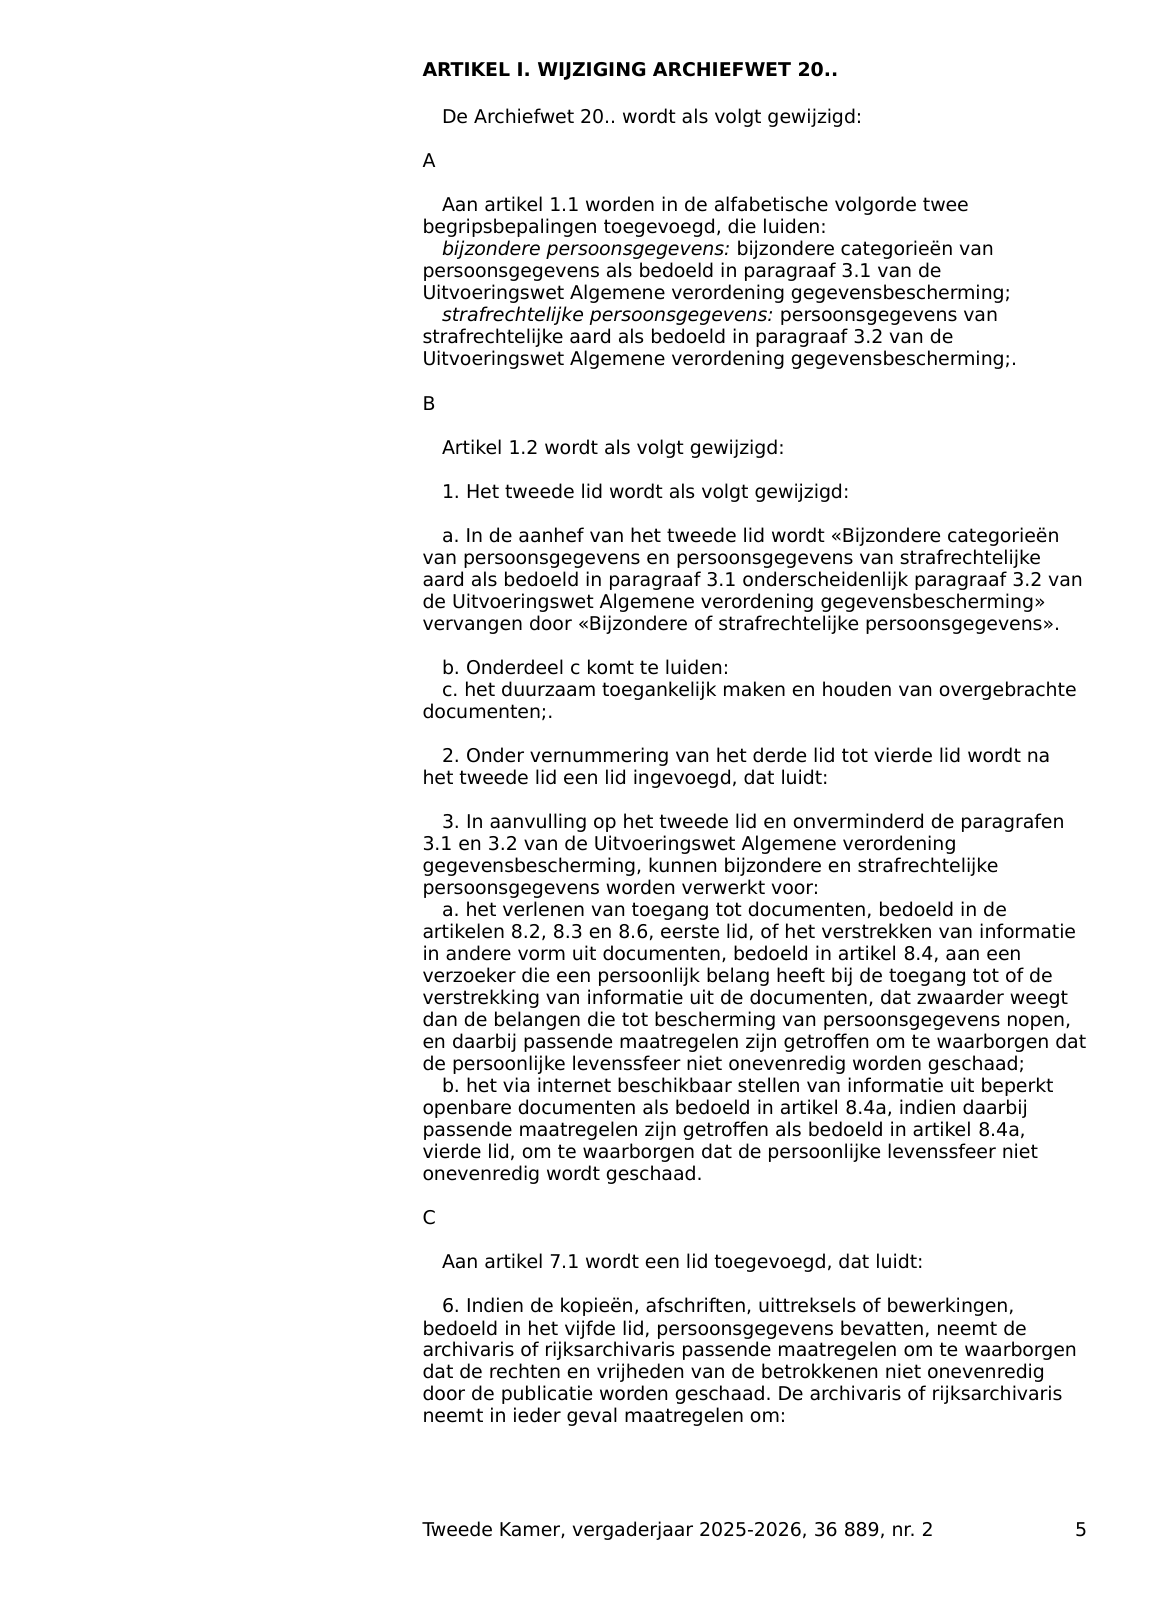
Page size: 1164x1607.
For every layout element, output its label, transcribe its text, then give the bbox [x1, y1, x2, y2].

text 3. In aanvulling op het tweede lid en onverminderd de paragrafen 3.1 en 3.2 van de Uitvoeringswet Algemene verordening gegevensbescherming, kunnen bijzondere en strafrechtelijke persoonsgegevens worden verwerkt voor: [422, 811, 1087, 899]
text strafrechtelijke persoonsgegevens: persoonsgegevens van strafrechtelijke aard als bedoeld in paragraaf 3.2 van de Uitvoeringswet Algemene verordening gegevensbescherming;. [422, 304, 1087, 370]
text 1. Het tweede lid wordt als volgt gewijzigd: [422, 481, 1087, 503]
text Aan artikel 7.1 wordt een lid toegevoegd, dat luidt: [422, 1251, 1087, 1273]
text b. het via internet beschikbaar stellen van informatie uit beperkt openbare documenten als bedoeld in artikel 8.4a, indien daarbij passende maatregelen zijn getroffen als bedoeld in artikel 8.4a, vierde lid, om te waarborgen dat de persoonlijke levenssfeer niet onevenredig wordt geschaad. [422, 1075, 1087, 1185]
text C [422, 1207, 1087, 1229]
text a. In de aanhef van het tweede lid wordt «Bijzondere categorieën van persoonsgegevens en persoonsgegevens van strafrechtelijke aard als bedoeld in paragraaf 3.1 onderscheidenlijk paragraaf 3.2 van de Uitvoeringswet Algemene verordening gegevensbescherming» vervangen door «Bijzondere of strafrechtelijke persoonsgegevens». [422, 525, 1087, 635]
text b. Onderdeel c komt te luiden: [422, 657, 1087, 679]
text c. het duurzaam toegankelijk maken en houden van overgebrachte documenten;. [422, 679, 1087, 723]
text Aan artikel 1.1 worden in de alfabetische volgorde twee begripsbepalingen toegevoegd, die luiden: [422, 194, 1087, 238]
subtitle ARTIKEL I. WIJZIGING ARCHIEFWET 20.. [422, 59, 1087, 81]
text A [422, 150, 1087, 172]
text 2. Onder vernummering van het derde lid tot vierde lid wordt na het tweede lid een lid ingevoegd, dat luidt: [422, 745, 1087, 789]
text Artikel 1.2 wordt als volgt gewijzigd: [422, 437, 1087, 458]
text bijzondere persoonsgegevens: bijzondere categorieën van persoonsgegevens als bedoeld in paragraaf 3.1 van de Uitvoeringswet Algemene verordening gegevensbescherming; [422, 238, 1087, 304]
text 6. Indien de kopieën, afschriften, uittreksels of bewerkingen, bedoeld in het vijfde lid, persoonsgegevens bevatten, neemt de archivaris of rijksarchivaris passende maatregelen om te waarborgen dat de rechten en vrijheden van de betrokkenen niet onevenredig door de publicatie worden geschaad. De archivaris of rijksarchivaris neemt in ieder geval maatregelen om: [422, 1295, 1087, 1427]
text B [422, 392, 1087, 414]
text a. het verlenen van toegang tot documenten, bedoeld in de artikelen 8.2, 8.3 en 8.6, eerste lid, of het verstrekken van informatie in andere vorm uit documenten, bedoeld in artikel 8.4, aan een verzoeker die een persoonlijk belang heeft bij de toegang tot of de verstrekking van informatie uit de documenten, dat zwaarder weegt dan de belangen die tot bescherming van persoonsgegevens nopen, en daarbij passende maatregelen zijn getroffen om te waarborgen dat de persoonlijke levenssfeer niet onevenredig worden geschaad; [422, 899, 1087, 1075]
text De Archiefwet 20.. wordt als volgt gewijzigd: [422, 106, 1087, 128]
